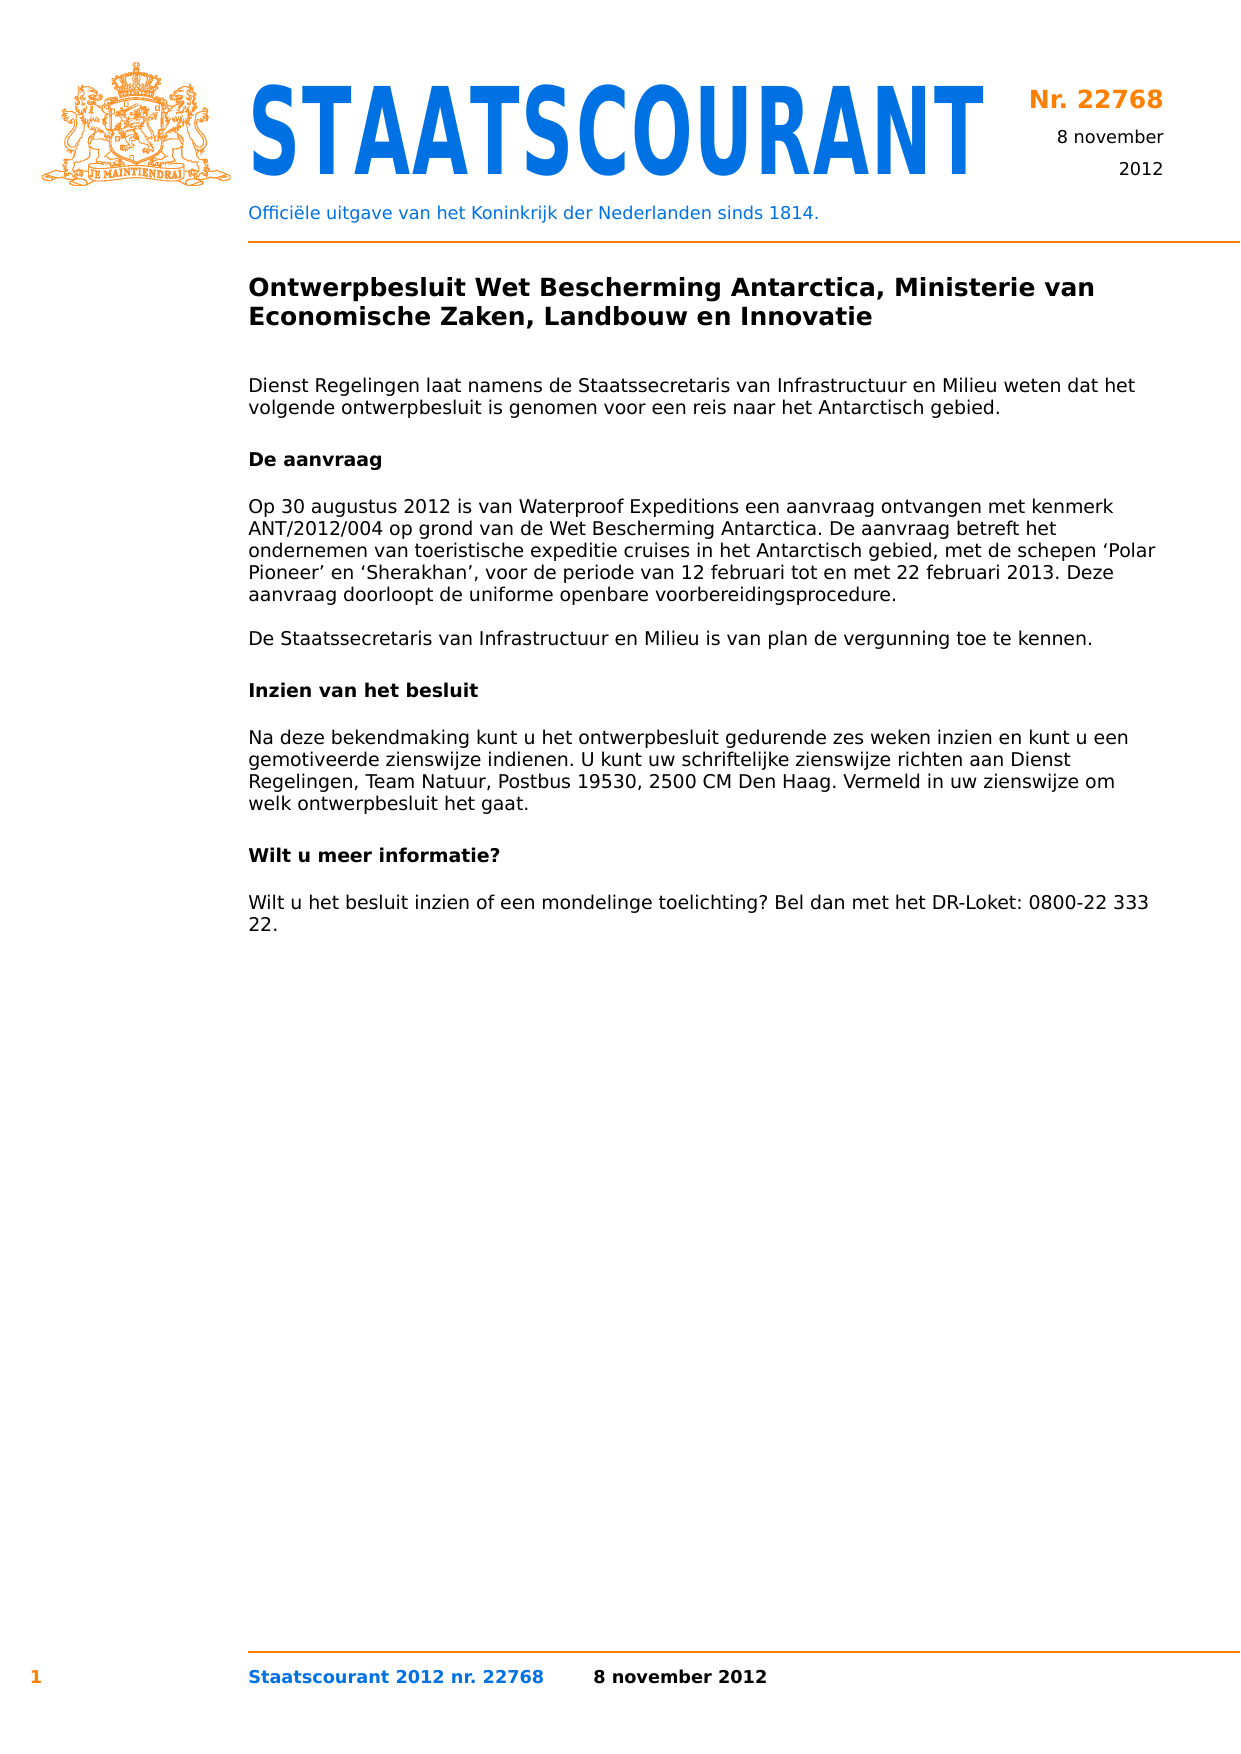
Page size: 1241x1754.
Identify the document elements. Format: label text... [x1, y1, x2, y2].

subtitle Ontwerpbesluit Wet Bescherming Antarctica, Ministerie van Economische Zaken, Landbouw en Innovatie [248, 273, 1163, 331]
subtitle De aanvraag [248, 449, 1163, 471]
text Na deze bekendmaking kunt u het ontwerpbesluit gedurende zes weken inzien en kunt u een gemotiveerde zienswijze indienen. U kunt uw schriftelijke zienswijze richten aan Dienst Regelingen, Team Natuur, Postbus 19530, 2500 CM Den Haag. Vermeld in uw zienswijze om welk ontwerpbesluit het gaat. [248, 727, 1163, 815]
text Dienst Regelingen laat namens de Staatssecretaris van Infrastructuur en Milieu weten dat het volgende ontwerpbesluit is genomen voor een reis naar het Antarctisch gebied. [248, 375, 1163, 419]
text Op 30 augustus 2012 is van Waterproof Expeditions een aanvraag ontvangen met kenmerk ANT/2012/004 op grond van de Wet Bescherming Antarctica. De aanvraag betreft het ondernemen van toeristische expeditie cruises in het Antarctisch gebied, met de schepen ‘Polar Pioneer’ en ‘Sherakhan’, voor de periode van 12 februari tot en met 22 februari 2013. Deze aanvraag doorloopt de uniforme openbare voorbereidingsprocedure. [248, 496, 1163, 606]
table_cell 2012 [998, 153, 1240, 203]
text Wilt u het besluit inzien of een mondelinge toelichting? Bel dan met het DR-Loket: 0800-22 333 22. [248, 892, 1163, 936]
picture [41, 62, 231, 186]
table_header STAATSCOURANT [248, 62, 998, 203]
table_header Nr. 22768 [998, 62, 1240, 121]
table_cell 8 november [998, 121, 1240, 153]
subtitle Inzien van het besluit [248, 680, 1163, 702]
text De Staatssecretaris van Infrastructuur en Milieu is van plan de vergunning toe te kennen. [248, 628, 1163, 650]
table_cell Officiële uitgave van het Koninkrijk der Nederlanden sinds 1814. [248, 203, 1240, 241]
table_header [25, 62, 248, 241]
subtitle Wilt u meer informatie? [248, 845, 1163, 867]
